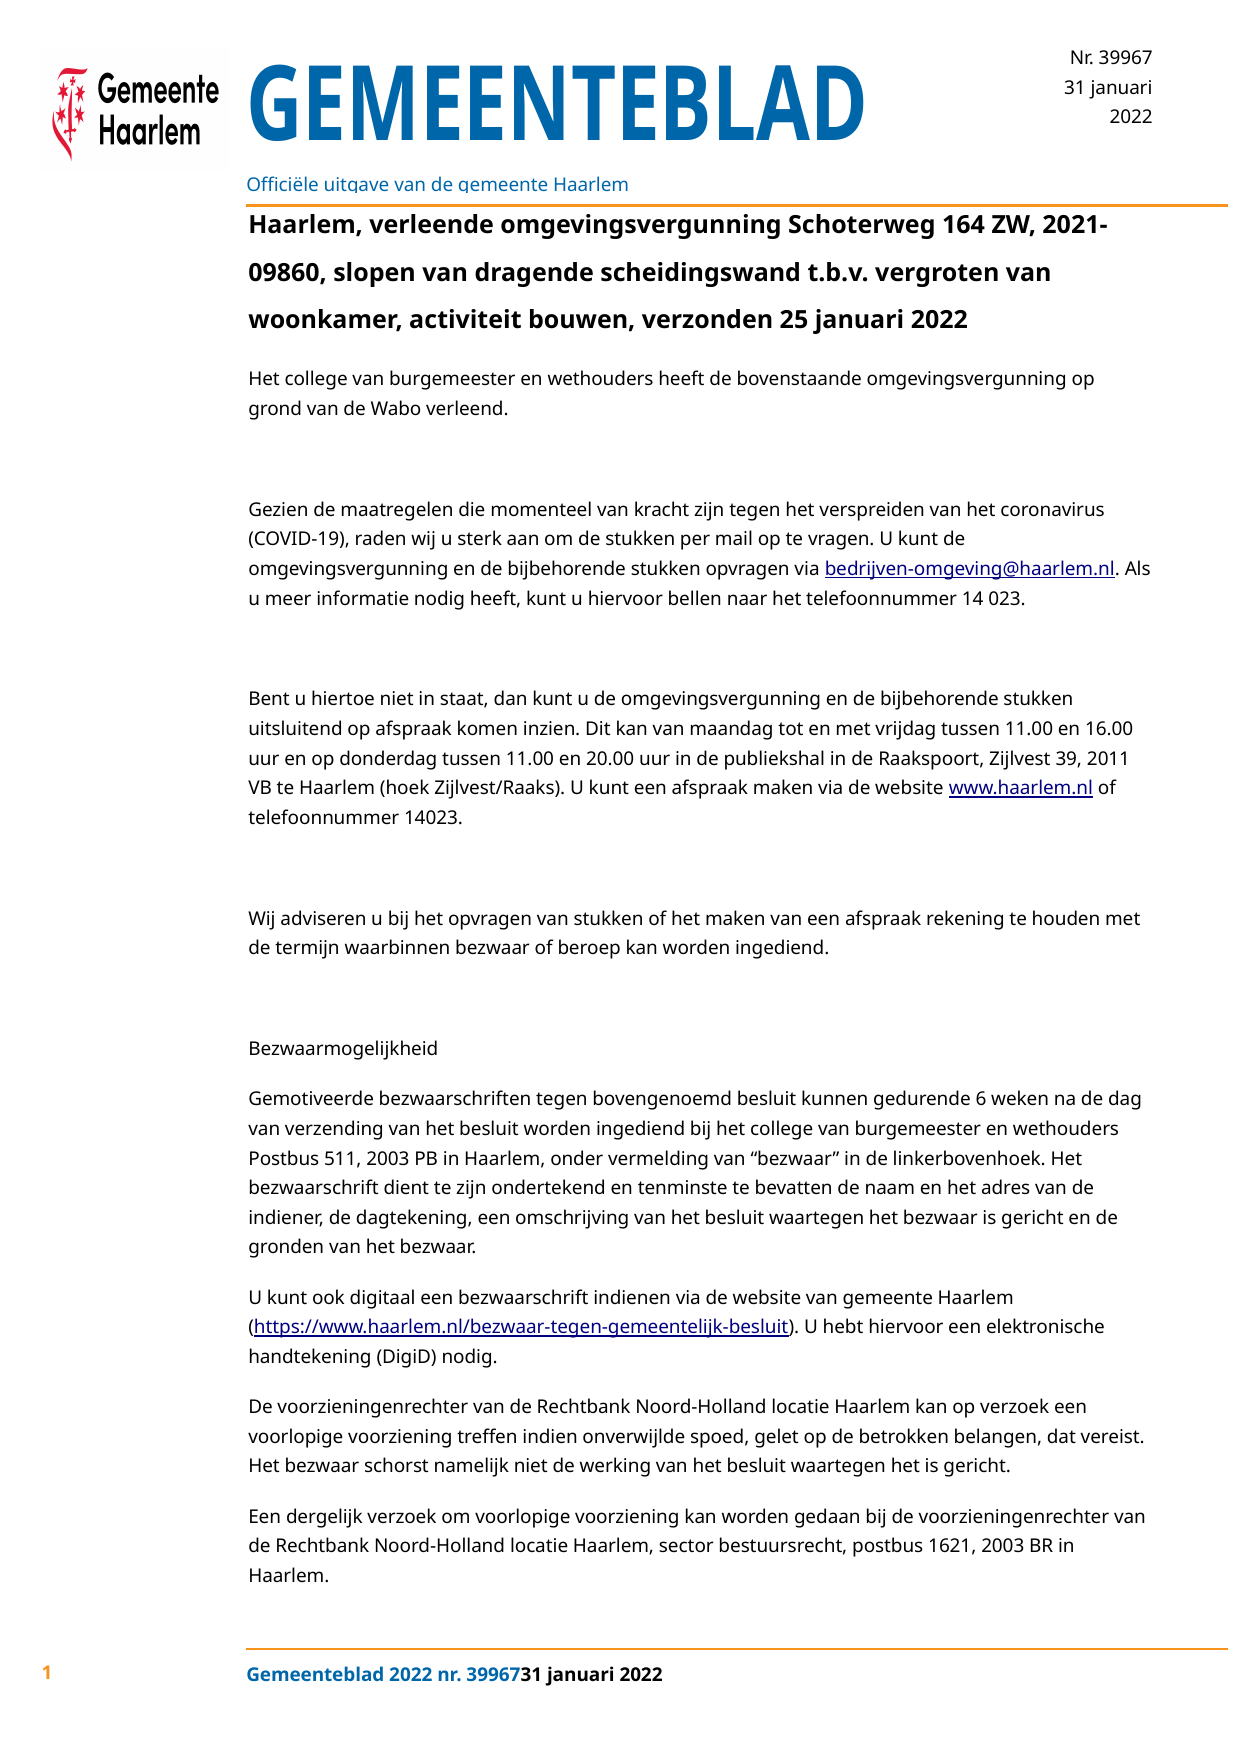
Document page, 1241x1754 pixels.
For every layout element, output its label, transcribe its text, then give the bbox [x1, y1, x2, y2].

text Een dergelijk verzoek om voorlopige voorziening kan worden gedaan bij de voorzieningenrechter van de Rechtbank Noord-Holland locatie Haarlem, sector bestuursrecht, postbus 1621, 2003 BR in Haarlem. [248, 1503, 1152, 1588]
text U kunt ook digitaal een bezwaarschrift indienen via de website van gemeente Haarlem (https://www.haarlem.nl/bezwaar-tegen-gemeentelijk-besluit). U hebt hiervoor een elektronische handtekening (DigiD) nodig. [248, 1284, 1152, 1369]
text Bezwaarmogelijkheid [248, 1035, 1152, 1061]
text De voorzieningenrechter van de Rechtbank Noord-Holland locatie Haarlem kan op verzoek een voorlopige voorziening treffen indien onverwijlde spoed, gelet op de betrokken belangen, dat vereist. Het bezwaar schorst namelijk niet de werking van het besluit waartegen het is gericht. [248, 1393, 1152, 1478]
text Bent u hiertoe niet in staat, dan kunt u de omgevingsvergunning en de bijbehorende stukken uitsluitend op afspraak komen inzien. Dit kan van maandag tot en met vrijdag tussen 11.00 en 16.00 uur en op donderdag tussen 11.00 en 20.00 uur in de publiekshal in de Raakspoort, Zijlvest 39, 2011 VB te Haarlem (hoek Zijlvest/Raaks). U kunt een afspraak maken via de website www.haarlem.nl of telefoonnummer 14023. [248, 686, 1152, 829]
text Het college van burgemeester en wethouders heeft de bovenstaande omgevingsvergunning op grond van de Wabo verleend. [248, 366, 1152, 421]
text Gemotiveerde bezwaarschriften tegen bovengenoemd besluit kunnen gedurende 6 weken na de dag van verzending van het besluit worden ingediend bij het college van burgemeester en wethouders Postbus 511, 2003 PB in Haarlem, onder vermelding van “bezwaar” in de linkerbovenhoek. Het bezwaarschrift dient te zijn ondertekend en tenminste te bevatten de naam en het adres van de indiener, de dagtekening, een omschrijving van het besluit waartegen het bezwaar is gericht en de gronden van het bezwaar. [248, 1086, 1152, 1259]
text Gezien de maatregelen die momenteel van kracht zijn tegen het verspreiden van het coronavirus (COVID-19), raden wij u sterk aan om de stukken per mail op te vragen. U kunt de omgevingsvergunning en de bijbehorende stukken opvragen via bedrijven-omgeving@haarlem.nl. Als u meer informatie nodig heeft, kunt u hiervoor bellen naar het telefoonnummer 14 023. [248, 496, 1152, 610]
text Wij adviseren u bij het opvragen van stukken of het maken van een afspraak rekening te houden met de termijn waarbinnen bezwaar of beroep kan worden ingediend. [248, 905, 1152, 960]
picture [41, 47, 231, 172]
text Haarlem, verleende omgevingsvergunning Schoterweg 164 ZW, 2021-09860, slopen van dragende scheidingswand t.b.v. vergroten van woonkamer, activiteit bouwen, verzonden 25 januari 2022 [248, 207, 1152, 336]
